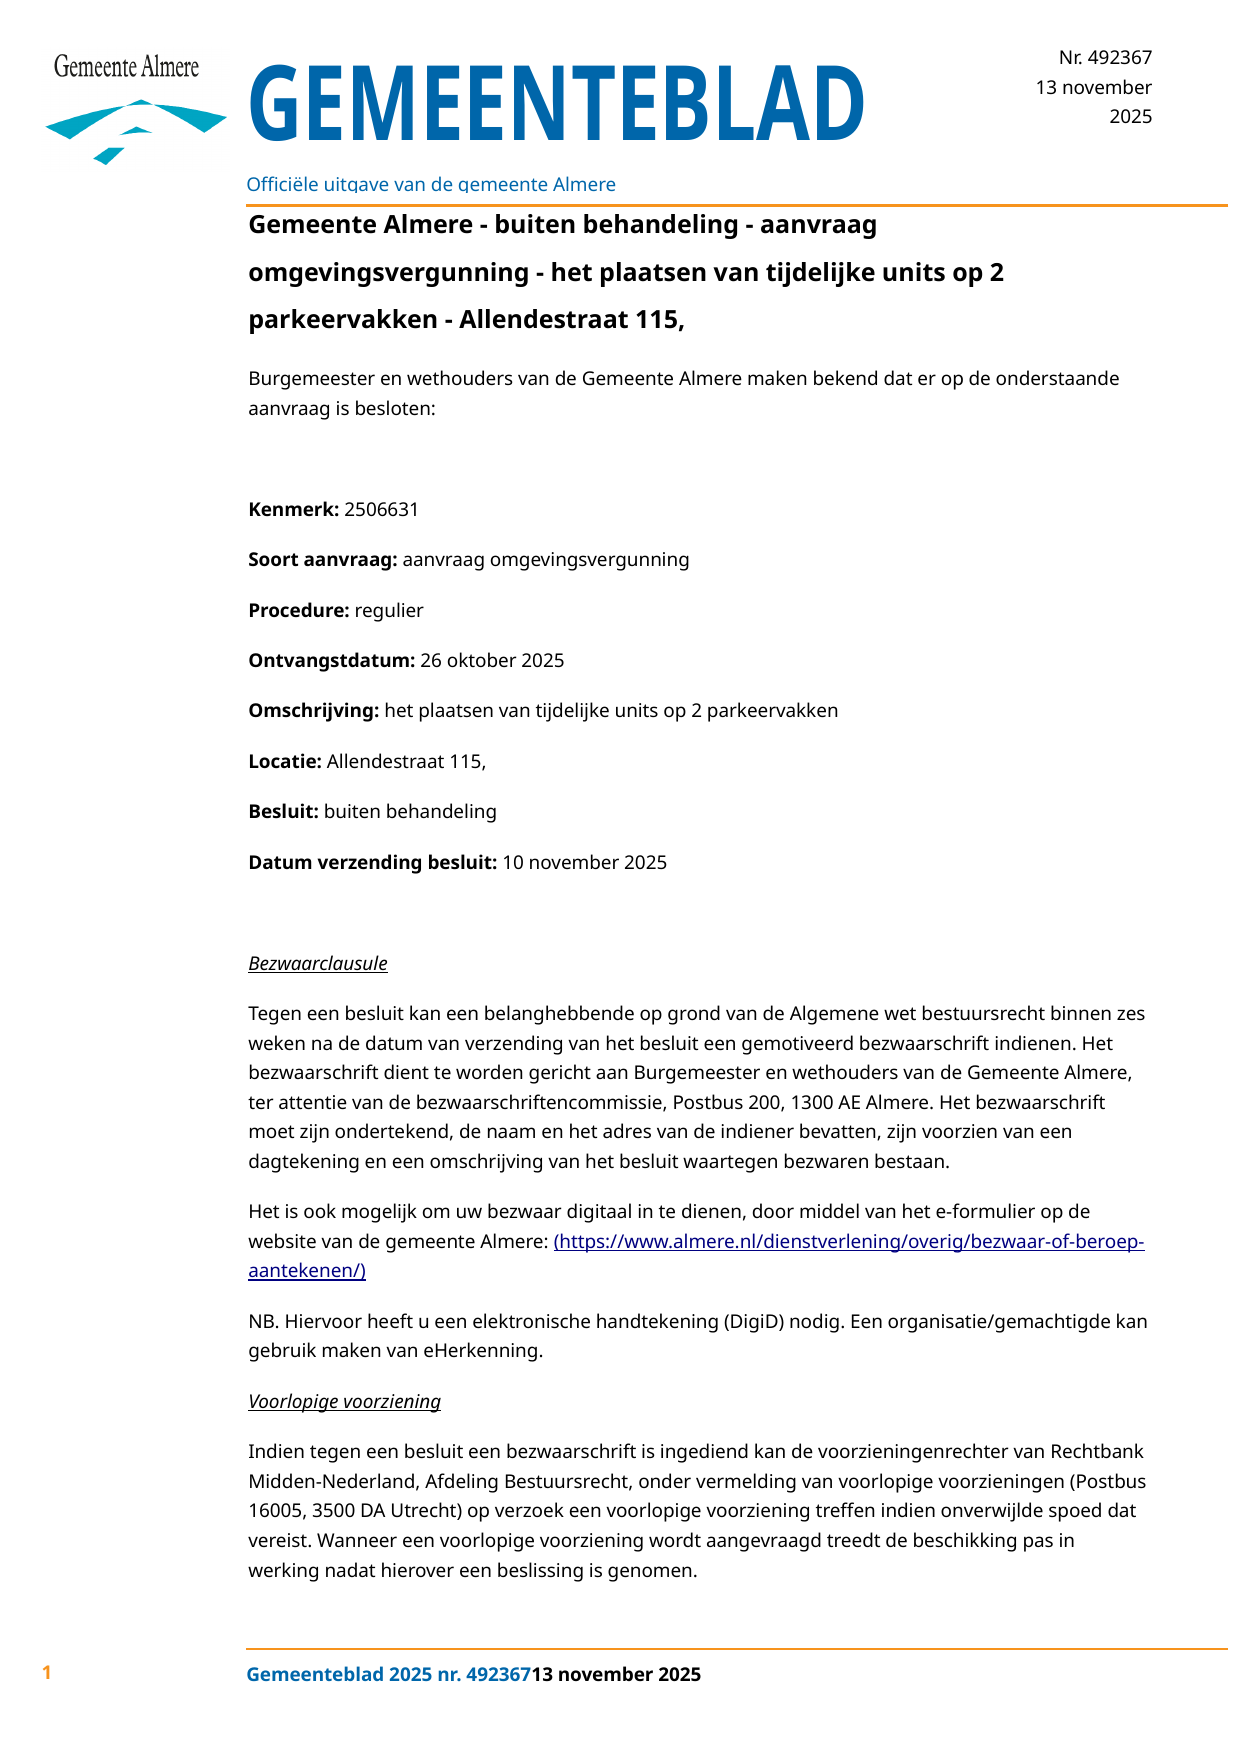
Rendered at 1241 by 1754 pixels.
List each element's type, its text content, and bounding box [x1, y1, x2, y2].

text NB. Hiervoor heeft u een elektronische handtekening (DigiD) nodig. Een organisatie/gemachtigde kan gebruik maken van eHerkenning. [248, 1308, 1152, 1363]
text Locatie: Allendestraat 115, [248, 748, 1152, 774]
text Tegen een besluit kan een belanghebbende op grond van de Algemene wet bestuursrecht binnen zes weken na de datum van verzending van het besluit een gemotiveerd bezwaarschrift indienen. Het bezwaarschrift dient te worden gericht aan Burgemeester en wethouders van de Gemeente Almere, ter attentie van de bezwaarschriftencommissie, Postbus 200, 1300 AE Almere. Het bezwaarschrift moet zijn ondertekend, de naam en het adres van de indiener bevatten, zijn voorzien van een dagtekening en een omschrijving van het besluit waartegen bezwaren bestaan. [248, 1000, 1152, 1174]
text Datum verzending besluit: 10 november 2025 [248, 849, 1152, 874]
text Voorlopige voorziening [248, 1388, 1152, 1414]
text Soort aanvraag: aanvraag omgevingsvergunning [248, 546, 1152, 572]
text Indien tegen een besluit een bezwaarschrift is ingediend kan de voorzieningenrechter van Rechtbank Midden-Nederland, Afdeling Bestuursrecht, onder vermelding van voorlopige voorzieningen (Postbus 16005, 3500 DA Utrecht) op verzoek een voorlopige voorziening treffen indien onverwijlde spoed dat vereist. Wanneer een voorlopige voorziening wordt aangevraagd treedt de beschikking pas in werking nadat hierover een beslissing is genomen. [248, 1438, 1152, 1582]
text Kenmerk: 2506631 [248, 496, 1152, 522]
text Omschrijving: het plaatsen van tijdelijke units op 2 parkeervakken [248, 698, 1152, 723]
text Bezwaarclausule [248, 950, 1152, 975]
text Besluit: buiten behandeling [248, 798, 1152, 824]
text Ontvangstdatum: 26 oktober 2025 [248, 647, 1152, 673]
text Burgemeester en wethouders van de Gemeente Almere maken bekend dat er op de onderstaande aanvraag is besloten: [248, 366, 1152, 421]
text Het is ook mogelijk om uw bezwaar digitaal in te dienen, door middel van het e-formulier op de website van de gemeente Almere: (https://www.almere.nl/dienstverlening/overig/bezwaar-of-beroep-aantekenen/) [248, 1198, 1152, 1283]
picture [41, 47, 231, 172]
text Procedure: regulier [248, 597, 1152, 622]
text Gemeente Almere - buiten behandeling - aanvraag omgevingsvergunning - het plaatsen van tijdelijke units op 2 parkeervakken - Allendestraat 115, [248, 207, 1152, 336]
